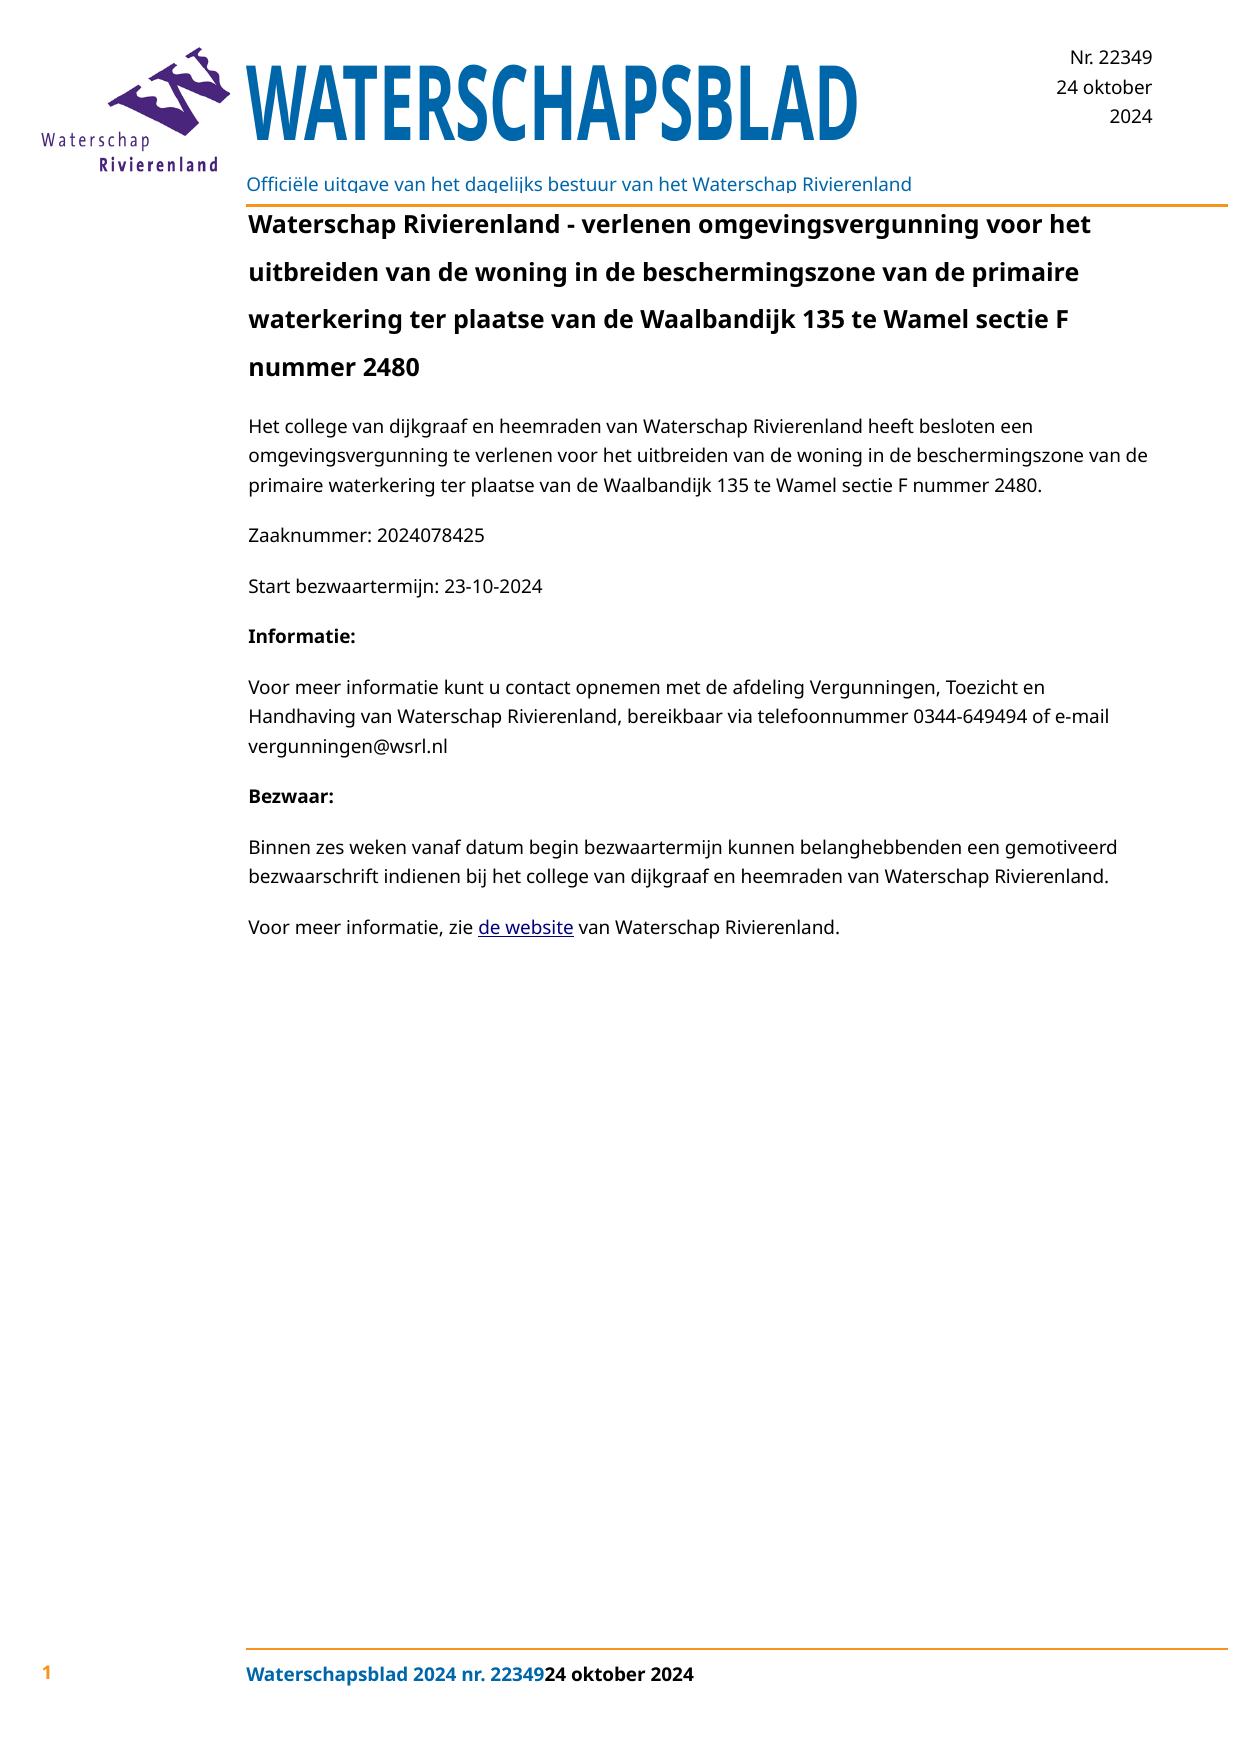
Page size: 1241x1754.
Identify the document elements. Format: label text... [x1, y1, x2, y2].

picture [41, 47, 231, 172]
text Voor meer informatie, zie de website van Waterschap Rivierenland. [248, 914, 1152, 940]
text Voor meer informatie kunt u contact opnemen met de afdeling Vergunningen, Toezicht en Handhaving van Waterschap Rivierenland, bereikbaar via telefoonnummer 0344-649494 of e-mail vergunningen@wsrl.nl [248, 674, 1152, 759]
text Start bezwaartermijn: 23-10-2024 [248, 573, 1152, 599]
text Binnen zes weken vanaf datum begin bezwaartermijn kunnen belanghebbenden een gemotiveerd bezwaarschrift indienen bij het college van dijkgraaf en heemraden van Waterschap Rivierenland. [248, 834, 1152, 889]
text Bezwaar: [248, 783, 1152, 809]
text Waterschap Rivierenland - verlenen omgevingsvergunning voor het uitbreiden van de woning in de beschermingszone van de primaire waterkering ter plaatse van de Waalbandijk 135 te Wamel sectie F nummer 2480 [248, 207, 1152, 384]
text Zaaknummer: 2024078425 [248, 523, 1152, 548]
text Het college van dijkgraaf en heemraden van Waterschap Rivierenland heeft besloten een omgevingsvergunning te verlenen voor het uitbreiden van de woning in de beschermingszone van de primaire waterkering ter plaatse van de Waalbandijk 135 te Wamel sectie F nummer 2480. [248, 413, 1152, 498]
text Informatie: [248, 623, 1152, 649]
